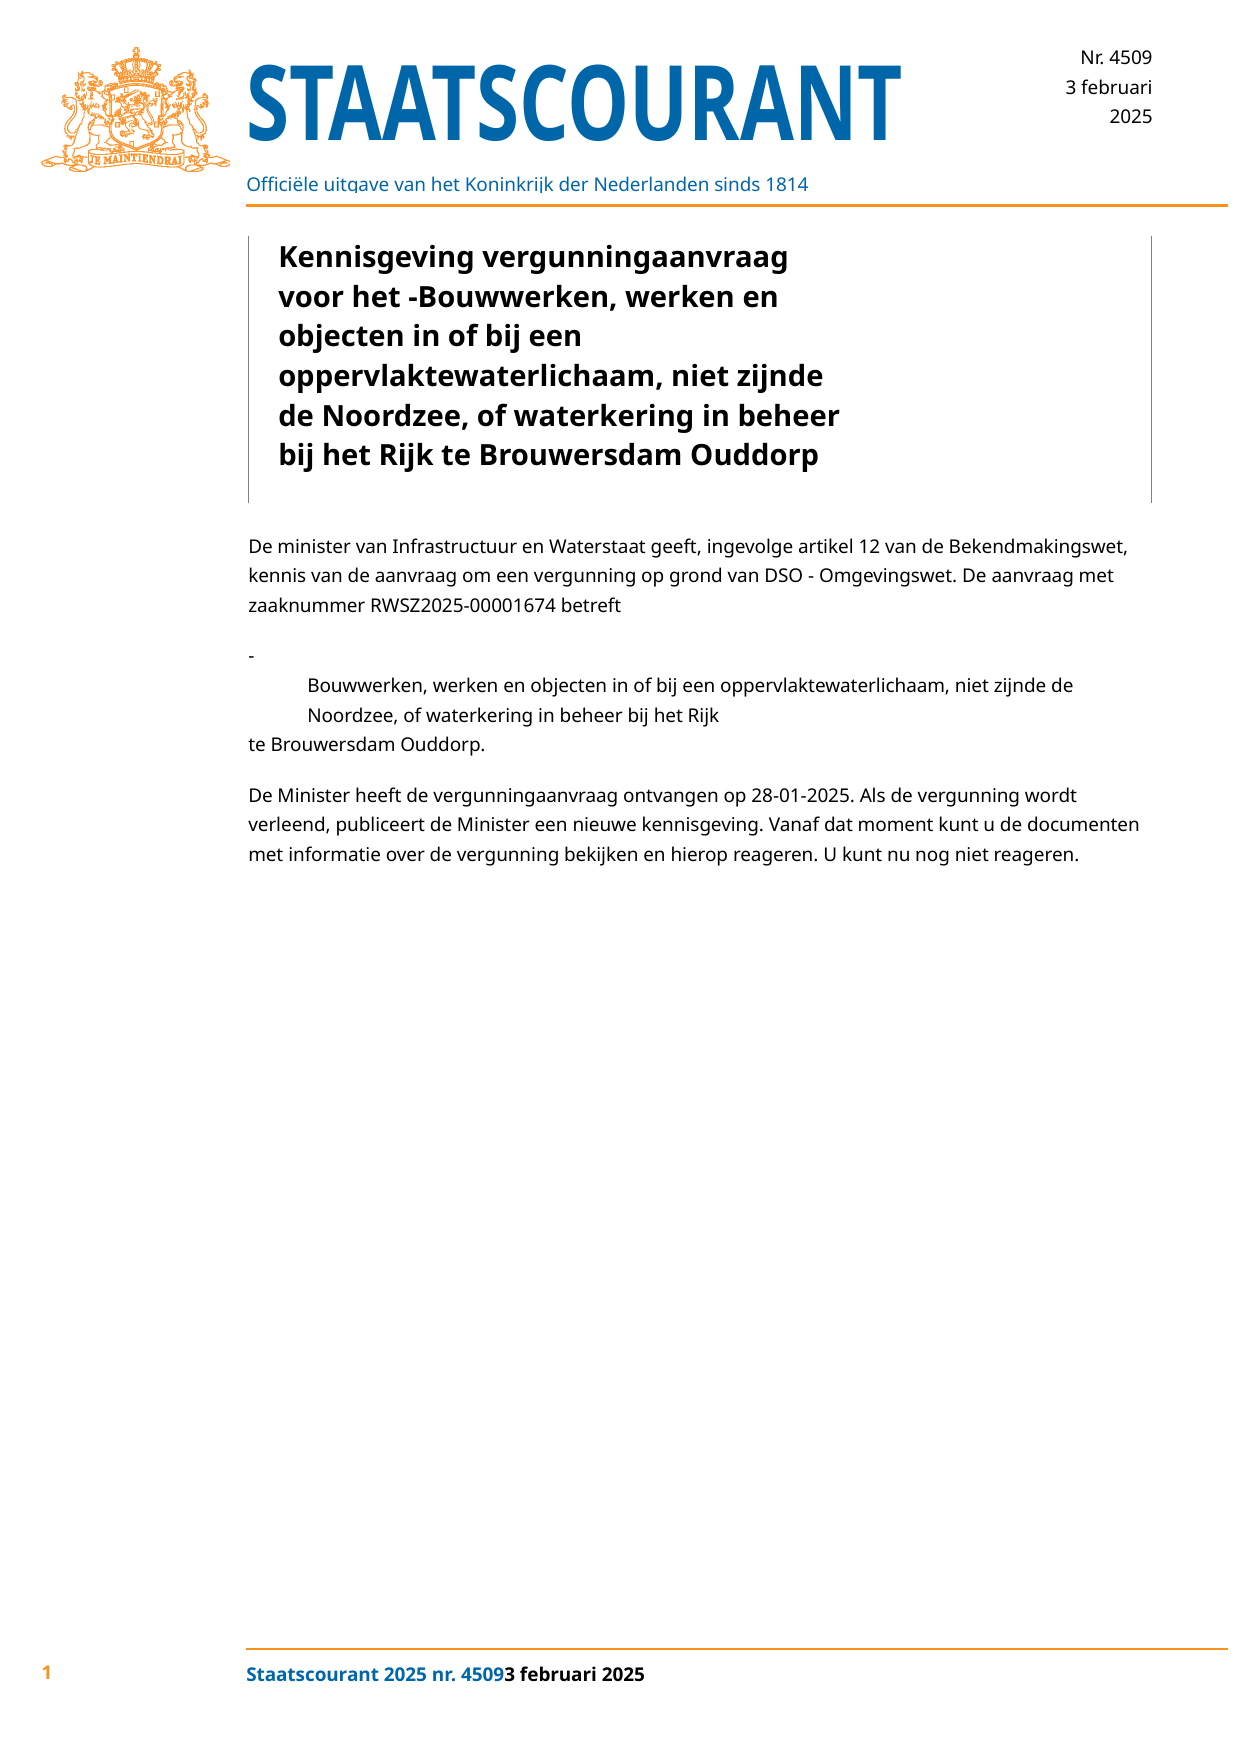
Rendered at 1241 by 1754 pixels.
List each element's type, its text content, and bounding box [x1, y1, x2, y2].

text De Minister heeft de vergunningaanvraag ontvangen op 28-01-2025. Als de vergunning wordt verleend, publiceert de Minister een nieuwe kennisgeving. Vanaf dat moment kunt u de documenten met informatie over de vergunning bekijken en hierop reageren. U kunt nu nog niet reageren. [248, 782, 1152, 867]
list Bouwwerken, werken en objecten in of bij een oppervlaktewaterlichaam, niet zijnde de Noordzee, of waterkering in beheer bij het Rijk [248, 672, 1152, 727]
table_header Kennisgeving vergunningaanvraag voor het -Bouwwerken, werken en objecten in of bij een oppervlaktewaterlichaam, niet zijnde de Noordzee, of waterkering in beheer bij het Rijk te Brouwersdam Ouddorp [249, 236, 850, 503]
table_header [1090, 236, 1151, 413]
text te Brouwersdam Ouddorp. [248, 731, 1152, 757]
table_header [850, 236, 912, 413]
picture [41, 47, 231, 172]
picture [912, 236, 1090, 414]
text De minister van Infrastructuur en Waterstaat geeft, ingevolge artikel 12 van de Bekendmakingswet, kennis van de aanvraag om een vergunning op grond van DSO - Omgevingswet. De aanvraag met zaaknummer RWSZ2025-00001674 betreft [248, 533, 1152, 618]
table_header [850, 414, 1151, 503]
